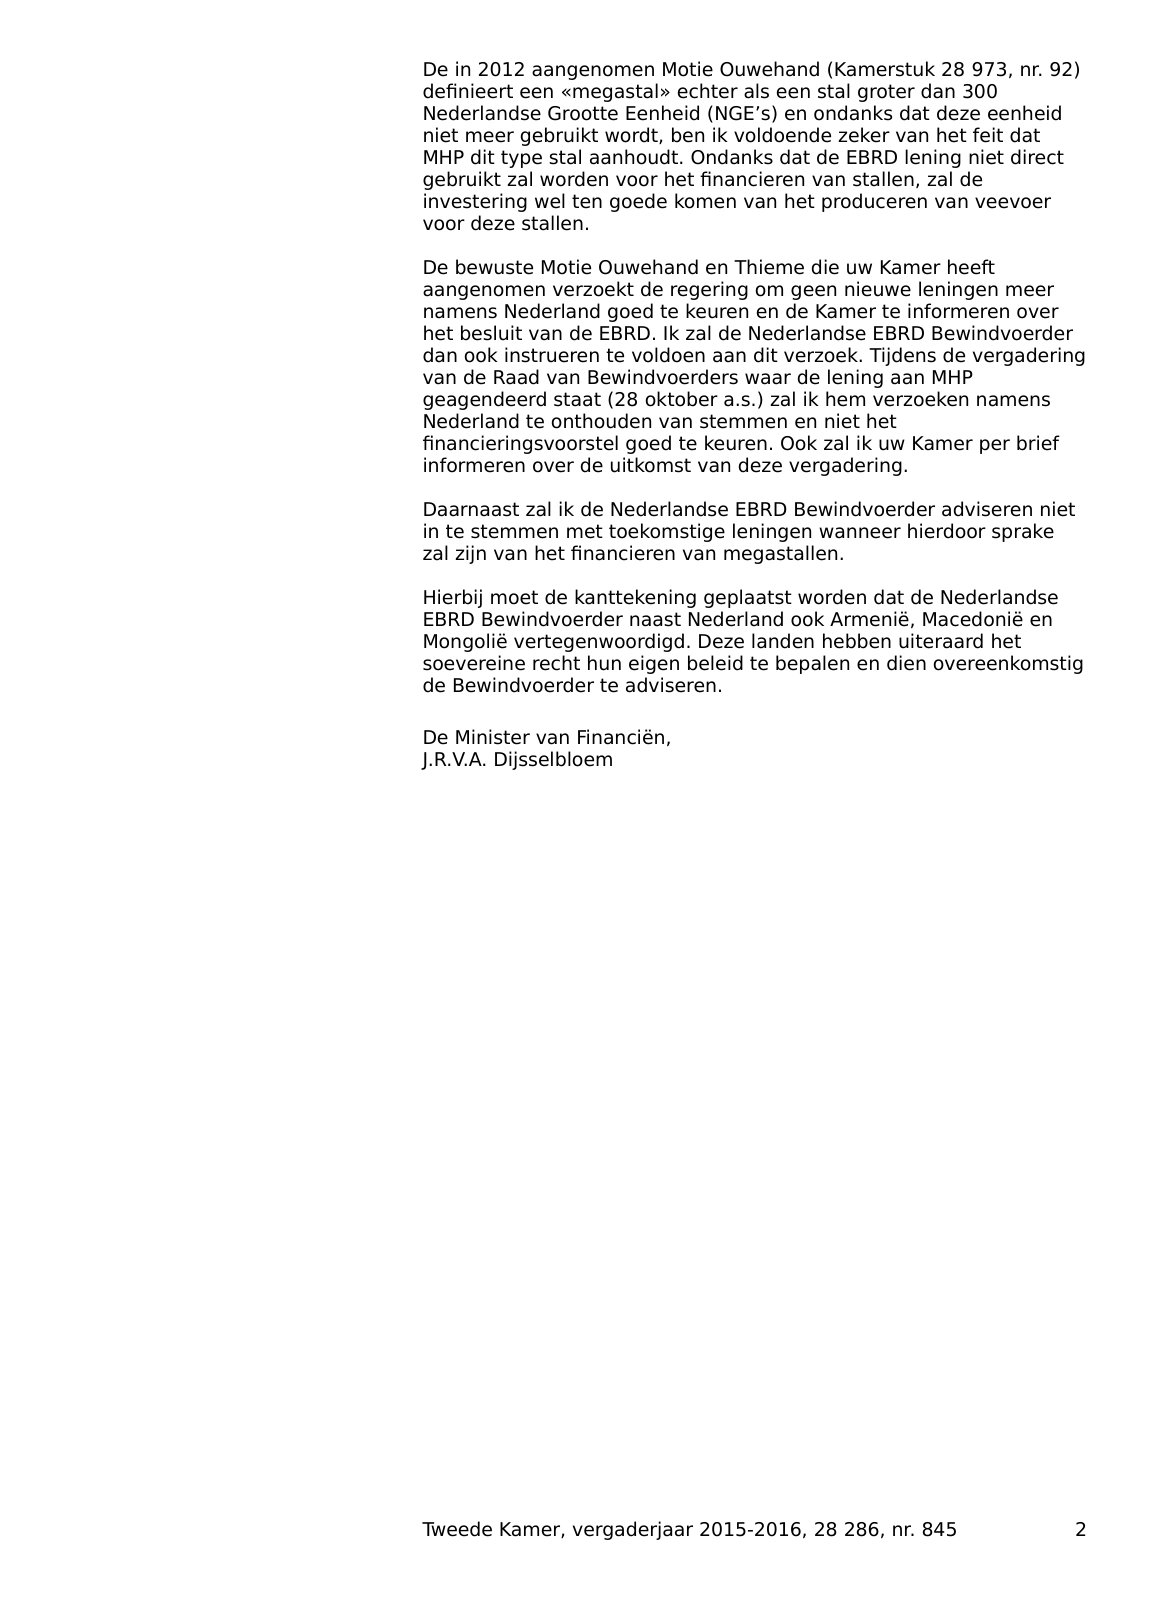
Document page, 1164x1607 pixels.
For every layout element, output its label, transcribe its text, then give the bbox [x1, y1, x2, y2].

text De Minister van Financiën, J.R.V.A. Dijsselbloem [422, 727, 1087, 771]
text Daarnaast zal ik de Nederlandse EBRD Bewindvoerder adviseren niet in te stemmen met toekomstige leningen wanneer hierdoor sprake zal zijn van het financieren van megastallen. [422, 499, 1087, 565]
text De bewuste Motie Ouwehand en Thieme die uw Kamer heeft aangenomen verzoekt de regering om geen nieuwe leningen meer namens Nederland goed te keuren en de Kamer te informeren over het besluit van de EBRD. Ik zal de Nederlandse EBRD Bewindvoerder dan ook instrueren te voldoen aan dit verzoek. Tijdens de vergadering van de Raad van Bewindvoerders waar de lening aan MHP geagendeerd staat (28 oktober a.s.) zal ik hem verzoeken namens Nederland te onthouden van stemmen en niet het financieringsvoorstel goed te keuren. Ook zal ik uw Kamer per brief informeren over de uitkomst van deze vergadering. [422, 257, 1087, 477]
text Hierbij moet de kanttekening geplaatst worden dat de Nederlandse EBRD Bewindvoerder naast Nederland ook Armenië, Macedonië en Mongolië vertegenwoordigd. Deze landen hebben uiteraard het soevereine recht hun eigen beleid te bepalen en dien overeenkomstig de Bewindvoerder te adviseren. [422, 587, 1087, 697]
text De in 2012 aangenomen Motie Ouwehand (Kamerstuk 28 973, nr. 92) definieert een «megastal» echter als een stal groter dan 300 Nederlandse Grootte Eenheid (NGE’s) en ondanks dat deze eenheid niet meer gebruikt wordt, ben ik voldoende zeker van het feit dat MHP dit type stal aanhoudt. Ondanks dat de EBRD lening niet direct gebruikt zal worden voor het financieren van stallen, zal de investering wel ten goede komen van het produceren van veevoer voor deze stallen. [422, 59, 1087, 235]
